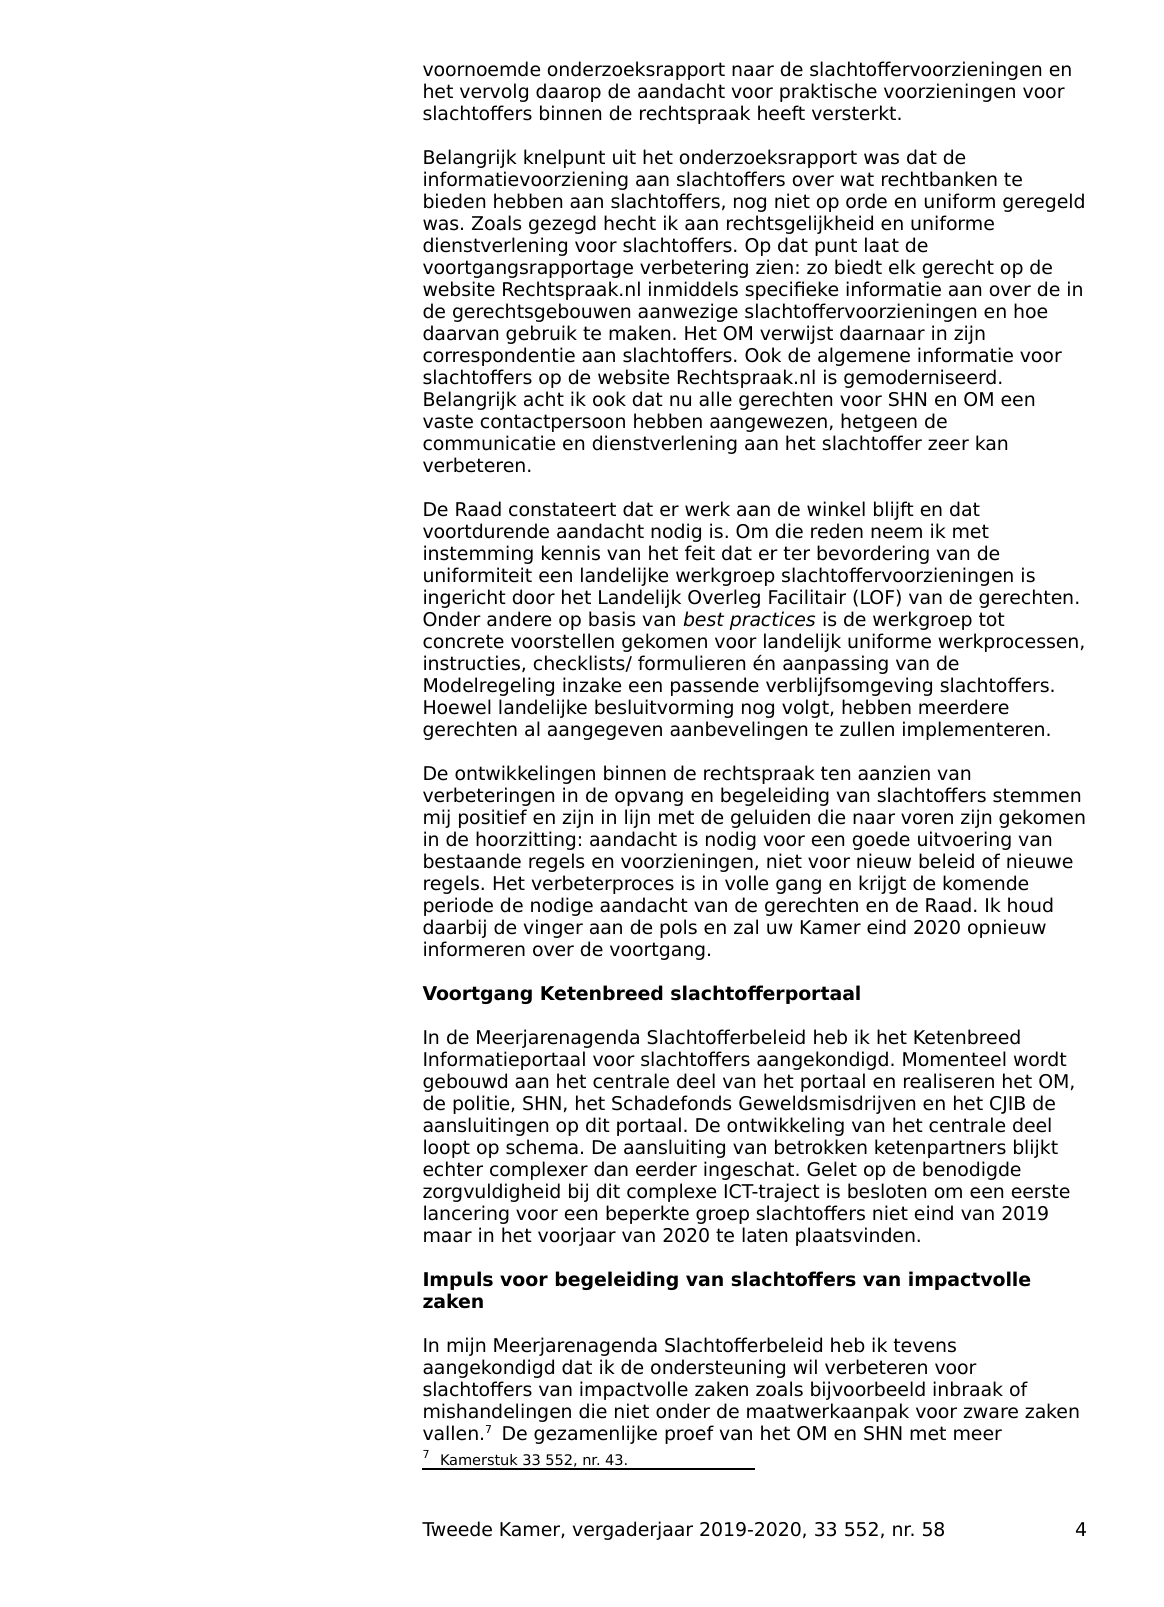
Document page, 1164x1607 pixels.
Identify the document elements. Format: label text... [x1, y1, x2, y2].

text De Raad constateert dat er werk aan de winkel blijft en dat voortdurende aandacht nodig is. Om die reden neem ik met instemming kennis van het feit dat er ter bevordering van de uniformiteit een landelijke werkgroep slachtoffervoorzieningen is ingericht door het Landelijk Overleg Facilitair (LOF) van de gerechten. Onder andere op basis van best practices is de werkgroep tot concrete voorstellen gekomen voor landelijk uniforme werkprocessen, instructies, checklists/ formulieren én aanpassing van de Modelregeling inzake een passende verblijfsomgeving slachtoffers. Hoewel landelijke besluitvorming nog volgt, hebben meerdere gerechten al aangegeven aanbevelingen te zullen implementeren. [422, 499, 1087, 741]
text Kamerstuk 33 552, nr. 43. [422, 1448, 1087, 1470]
text voornoemde onderzoeksrapport naar de slachtoffervoorzieningen en het vervolg daarop de aandacht voor praktische voorzieningen voor slachtoffers binnen de rechtspraak heeft versterkt. [422, 59, 1087, 125]
subtitle Impuls voor begeleiding van slachtoffers van impactvolle zaken [422, 1269, 1087, 1313]
text In mijn Meerjarenagenda Slachtofferbeleid heb ik tevens aangekondigd dat ik de ondersteuning wil verbeteren voor slachtoffers van impactvolle zaken zoals bijvoorbeeld inbraak of mishandelingen die niet onder de maatwerkaanpak voor zware zaken vallen. De gezamenlijke proef van het OM en SHN met meer [422, 1335, 1087, 1445]
text De ontwikkelingen binnen de rechtspraak ten aanzien van verbeteringen in de opvang en begeleiding van slachtoffers stemmen mij positief en zijn in lijn met de geluiden die naar voren zijn gekomen in de hoorzitting: aandacht is nodig voor een goede uitvoering van bestaande regels en voorzieningen, niet voor nieuw beleid of nieuwe regels. Het verbeterproces is in volle gang en krijgt de komende periode de nodige aandacht van de gerechten en de Raad. Ik houd daarbij de vinger aan de pols en zal uw Kamer eind 2020 opnieuw informeren over de voortgang. [422, 763, 1087, 961]
text Belangrijk knelpunt uit het onderzoeksrapport was dat de informatievoorziening aan slachtoffers over wat rechtbanken te bieden hebben aan slachtoffers, nog niet op orde en uniform geregeld was. Zoals gezegd hecht ik aan rechtsgelijkheid en uniforme dienstverlening voor slachtoffers. Op dat punt laat de voortgangsrapportage verbetering zien: zo biedt elk gerecht op de website Rechtspraak.nl inmiddels specifieke informatie aan over de in de gerechtsgebouwen aanwezige slachtoffervoorzieningen en hoe daarvan gebruik te maken. Het OM verwijst daarnaar in zijn correspondentie aan slachtoffers. Ook de algemene informatie voor slachtoffers op de website Rechtspraak.nl is gemoderniseerd. Belangrijk acht ik ook dat nu alle gerechten voor SHN en OM een vaste contactpersoon hebben aangewezen, hetgeen de communicatie en dienstverlening aan het slachtoffer zeer kan verbeteren. [422, 147, 1087, 477]
text In de Meerjarenagenda Slachtofferbeleid heb ik het Ketenbreed Informatieportaal voor slachtoffers aangekondigd. Momenteel wordt gebouwd aan het centrale deel van het portaal en realiseren het OM, de politie, SHN, het Schadefonds Geweldsmisdrijven en het CJIB de aansluitingen op dit portaal. De ontwikkeling van het centrale deel loopt op schema. De aansluiting van betrokken ketenpartners blijkt echter complexer dan eerder ingeschat. Gelet op de benodigde zorgvuldigheid bij dit complexe ICT-traject is besloten om een eerste lancering voor een beperkte groep slachtoffers niet eind van 2019 maar in het voorjaar van 2020 te laten plaatsvinden. [422, 1027, 1087, 1247]
subtitle Voortgang Ketenbreed slachtofferportaal [422, 983, 1087, 1005]
